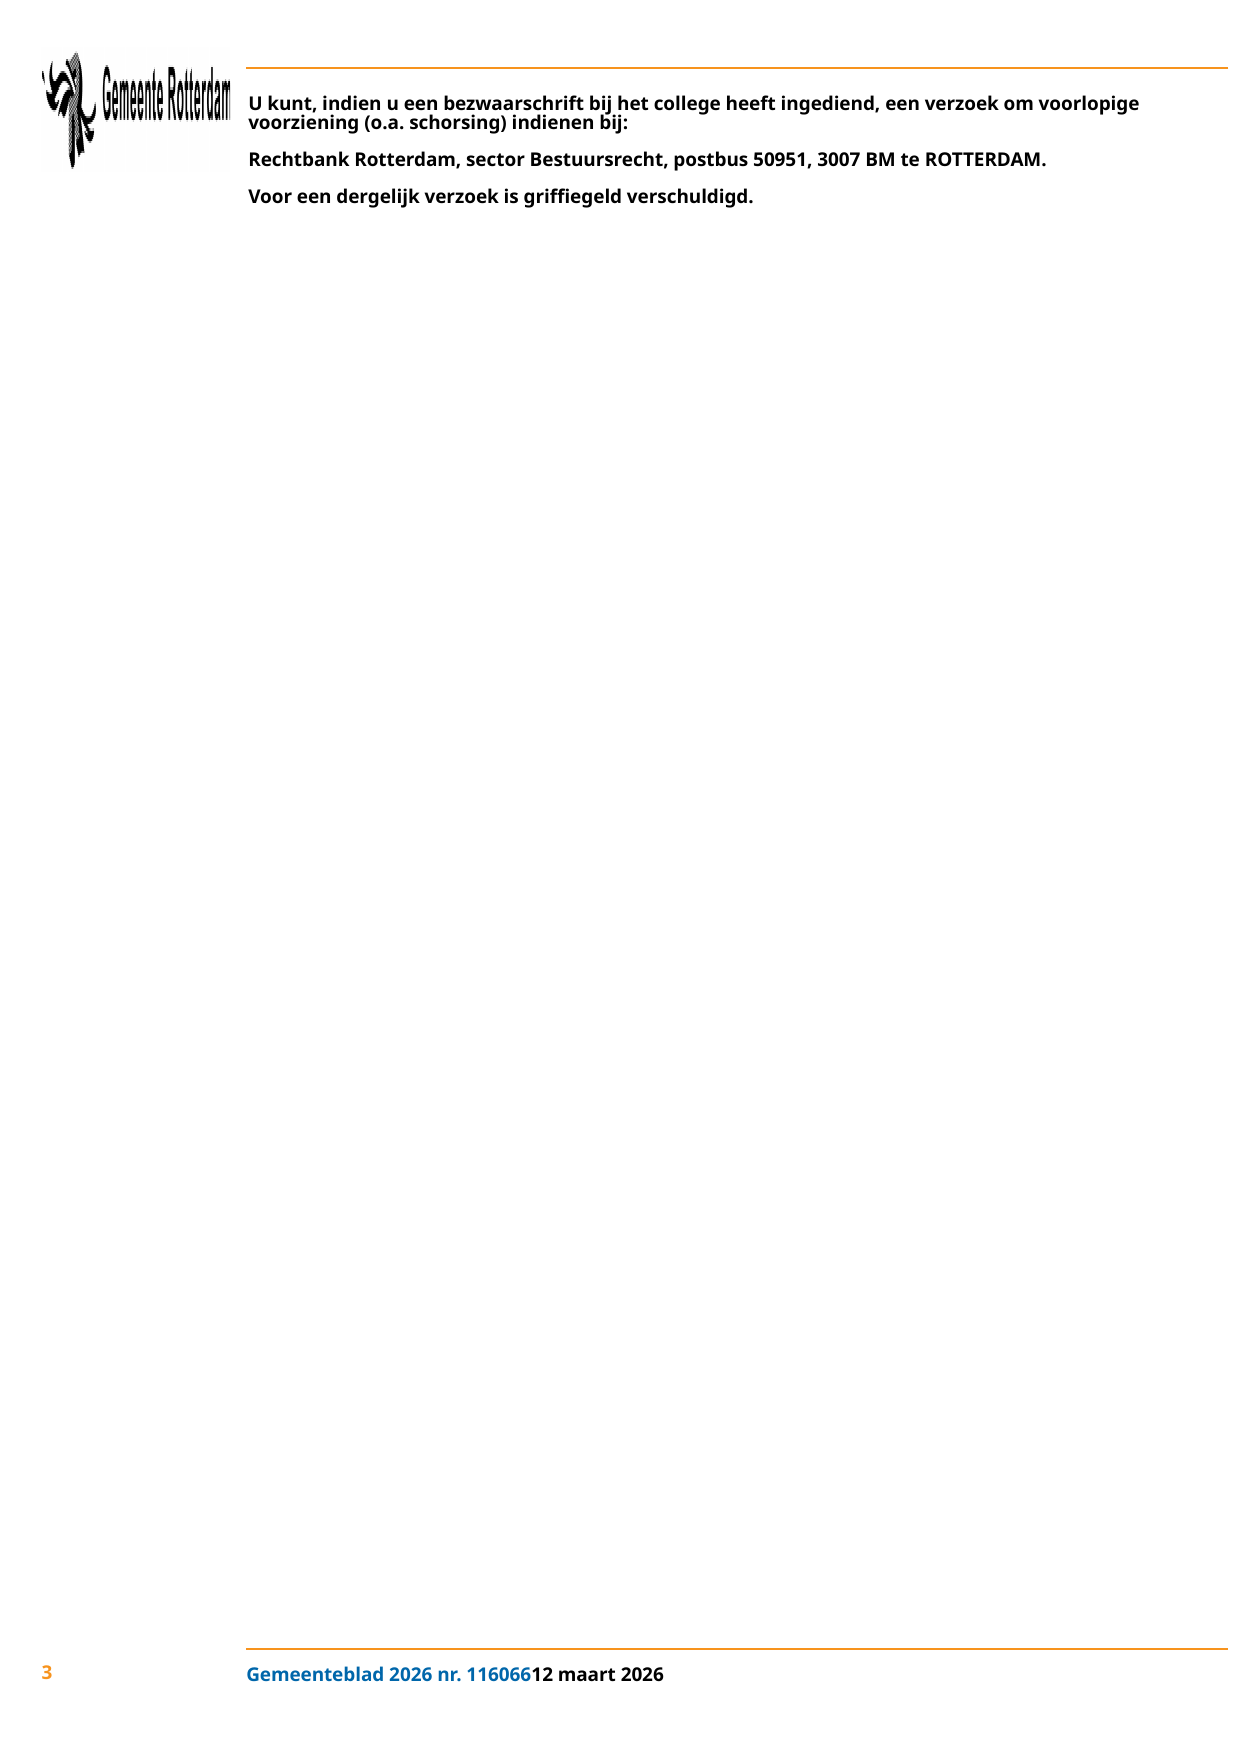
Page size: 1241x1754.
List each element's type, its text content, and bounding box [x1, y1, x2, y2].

text Voor een dergelijk verzoek is griffiegeld verschuldigd. [248, 188, 1152, 207]
text U kunt, indien u een bezwaarschrift bij het college heeft ingediend, een verzoek om voorlopige voorziening (o.a. schorsing) indienen bij: [248, 95, 1152, 133]
picture [41, 47, 231, 172]
text Rechtbank Rotterdam, sector Bestuursrecht, postbus 50951, 3007 BM te ROTTERDAM. [248, 151, 1152, 170]
